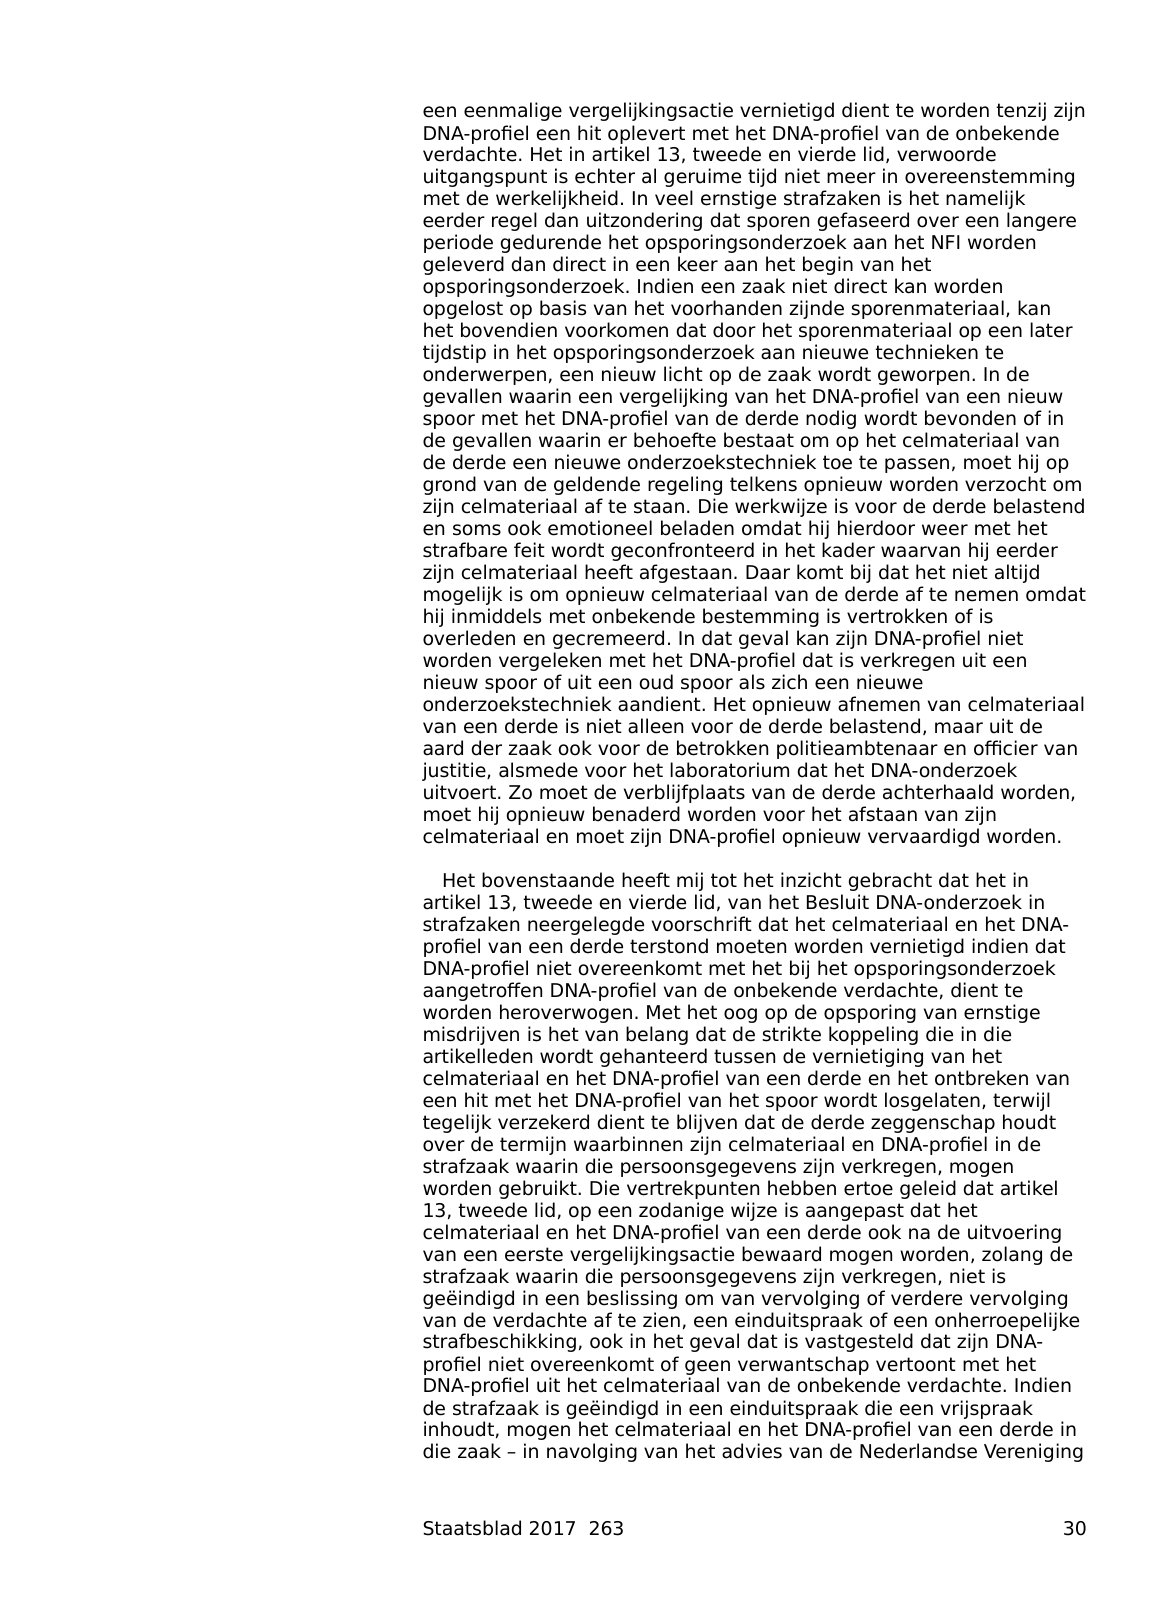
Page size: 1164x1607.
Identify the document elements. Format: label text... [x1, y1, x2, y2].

text Het bovenstaande heeft mij tot het inzicht gebracht dat het in artikel 13, tweede en vierde lid, van het Besluit DNA-onderzoek in strafzaken neergelegde voorschrift dat het celmateriaal en het DNA-profiel van een derde terstond moeten worden vernietigd indien dat DNA-profiel niet overeenkomt met het bij het opsporingsonderzoek aangetroffen DNA-profiel van de onbekende verdachte, dient te worden heroverwogen. Met het oog op de opsporing van ernstige misdrijven is het van belang dat de strikte koppeling die in die artikelleden wordt gehanteerd tussen de vernietiging van het celmateriaal en het DNA-profiel van een derde en het ontbreken van een hit met het DNA-profiel van het spoor wordt losgelaten, terwijl tegelijk verzekerd dient te blijven dat de derde zeggenschap houdt over de termijn waarbinnen zijn celmateriaal en DNA-profiel in de strafzaak waarin die persoonsgegevens zijn verkregen, mogen worden gebruikt. Die vertrekpunten hebben ertoe geleid dat artikel 13, tweede lid, op een zodanige wijze is aangepast dat het celmateriaal en het DNA-profiel van een derde ook na de uitvoering van een eerste vergelijkingsactie bewaard mogen worden, zolang de strafzaak waarin die persoonsgegevens zijn verkregen, niet is geëindigd in een beslissing om van vervolging of verdere vervolging van de verdachte af te zien, een einduitspraak of een onherroepelijke strafbeschikking, ook in het geval dat is vastgesteld dat zijn DNA-profiel niet overeenkomt of geen verwantschap vertoont met het DNA-profiel uit het celmateriaal van de onbekende verdachte. Indien de strafzaak is geëindigd in een einduitspraak die een vrijspraak inhoudt, mogen het celmateriaal en het DNA-profiel van een derde in die zaak – in navolging van het advies van de Nederlandse Vereniging [422, 870, 1087, 1463]
text een eenmalige vergelijkingsactie vernietigd dient te worden tenzij zijn DNA-profiel een hit oplevert met het DNA-profiel van de onbekende verdachte. Het in artikel 13, tweede en vierde lid, verwoorde uitgangspunt is echter al geruime tijd niet meer in overeenstemming met de werkelijkheid. In veel ernstige strafzaken is het namelijk eerder regel dan uitzondering dat sporen gefaseerd over een langere periode gedurende het opsporingsonderzoek aan het NFI worden geleverd dan direct in een keer aan het begin van het opsporingsonderzoek. Indien een zaak niet direct kan worden opgelost op basis van het voorhanden zijnde sporenmateriaal, kan het bovendien voorkomen dat door het sporenmateriaal op een later tijdstip in het opsporingsonderzoek aan nieuwe technieken te onderwerpen, een nieuw licht op de zaak wordt geworpen. In de gevallen waarin een vergelijking van het DNA-profiel van een nieuw spoor met het DNA-profiel van de derde nodig wordt bevonden of in de gevallen waarin er behoefte bestaat om op het celmateriaal van de derde een nieuwe onderzoekstechniek toe te passen, moet hij op grond van de geldende regeling telkens opnieuw worden verzocht om zijn celmateriaal af te staan. Die werkwijze is voor de derde belastend en soms ook emotioneel beladen omdat hij hierdoor weer met het strafbare feit wordt geconfronteerd in het kader waarvan hij eerder zijn celmateriaal heeft afgestaan. Daar komt bij dat het niet altijd mogelijk is om opnieuw celmateriaal van de derde af te nemen omdat hij inmiddels met onbekende bestemming is vertrokken of is overleden en gecremeerd. In dat geval kan zijn DNA-profiel niet worden vergeleken met het DNA-profiel dat is verkregen uit een nieuw spoor of uit een oud spoor als zich een nieuwe onderzoekstechniek aandient. Het opnieuw afnemen van celmateriaal van een derde is niet alleen voor de derde belastend, maar uit de aard der zaak ook voor de betrokken politieambtenaar en officier van justitie, alsmede voor het laboratorium dat het DNA-onderzoek uitvoert. Zo moet de verblijfplaats van de derde achterhaald worden, moet hij opnieuw benaderd worden voor het afstaan van zijn celmateriaal en moet zijn DNA-profiel opnieuw vervaardigd worden. [422, 100, 1087, 848]
